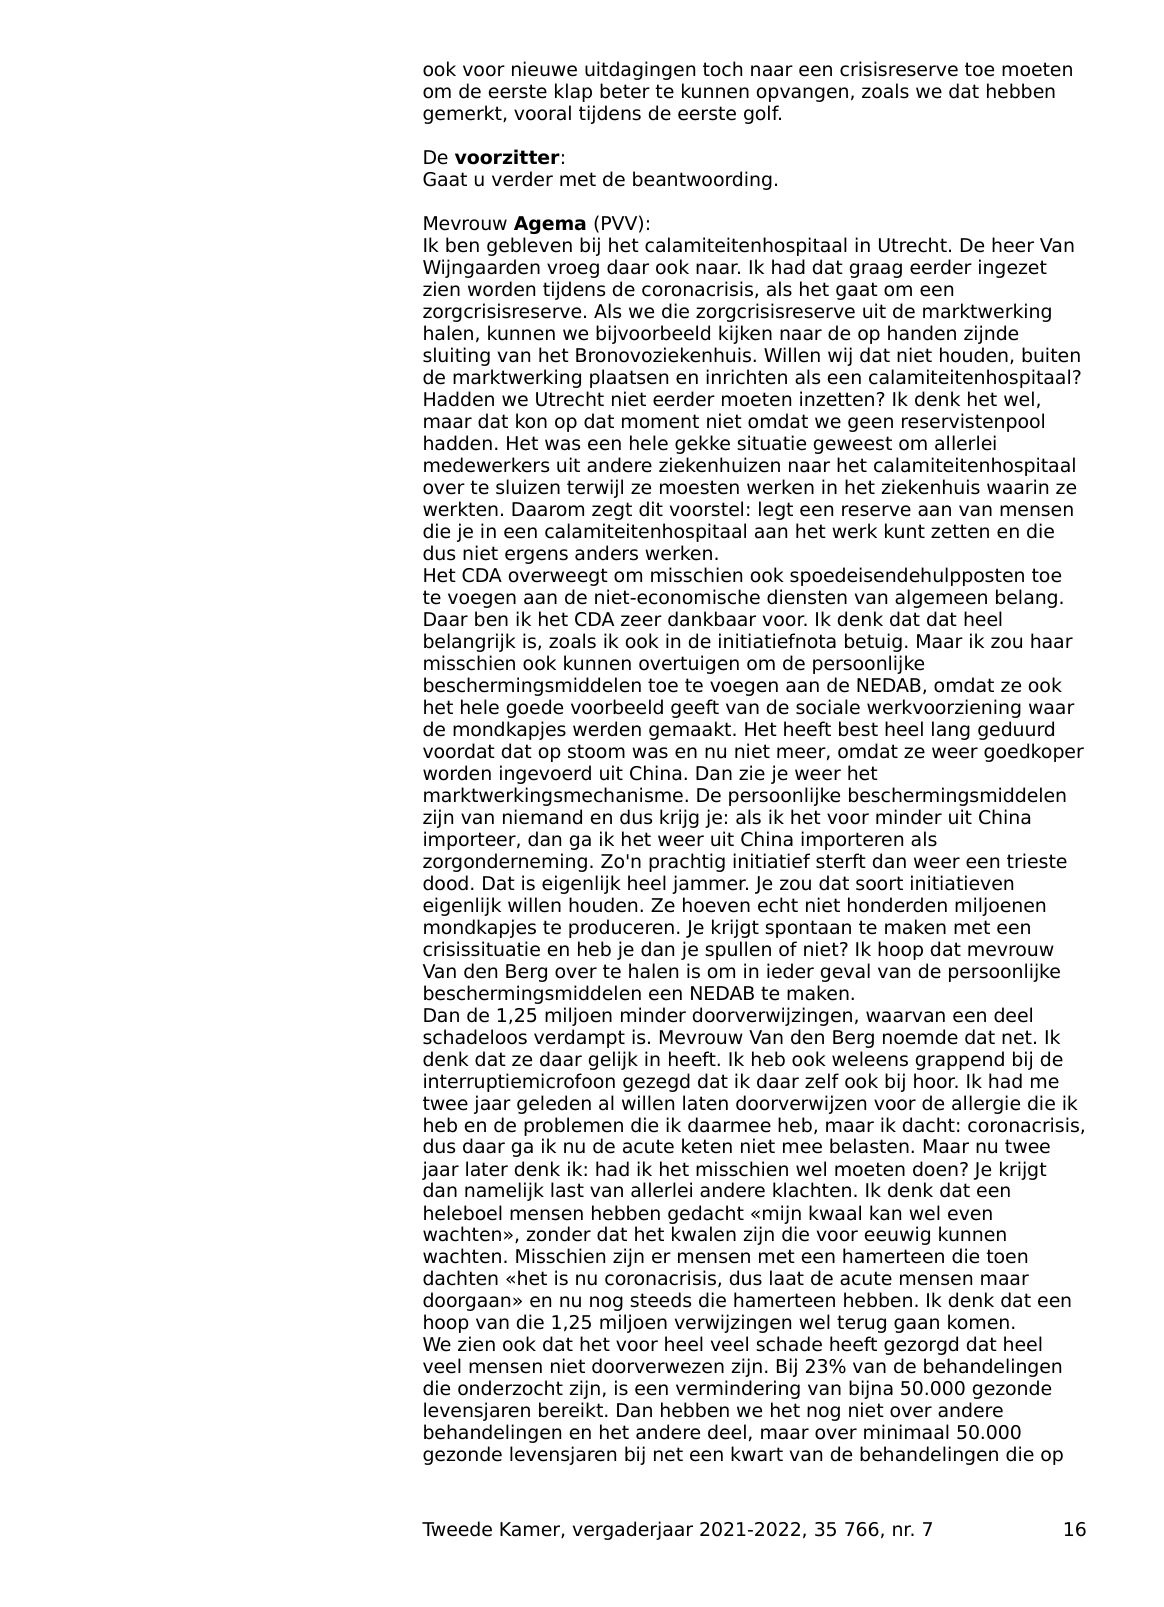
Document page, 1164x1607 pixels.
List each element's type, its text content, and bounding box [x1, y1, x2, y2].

text Dan de 1,25 miljoen minder doorverwijzingen, waarvan een deel schadeloos verdampt is. Mevrouw Van den Berg noemde dat net. Ik denk dat ze daar gelijk in heeft. Ik heb ook weleens grappend bij de interruptiemicrofoon gezegd dat ik daar zelf ook bij hoor. Ik had me twee jaar geleden al willen laten doorverwijzen voor de allergie die ik heb en de problemen die ik daarmee heb, maar ik dacht: coronacrisis, dus daar ga ik nu de acute keten niet mee belasten. Maar nu twee jaar later denk ik: had ik het misschien wel moeten doen? Je krijgt dan namelijk last van allerlei andere klachten. Ik denk dat een heleboel mensen hebben gedacht «mijn kwaal kan wel even wachten», zonder dat het kwalen zijn die voor eeuwig kunnen wachten. Misschien zijn er mensen met een hamerteen die toen dachten «het is nu coronacrisis, dus laat de acute mensen maar doorgaan» en nu nog steeds die hamerteen hebben. Ik denk dat een hoop van die 1,25 miljoen verwijzingen wel terug gaan komen. [422, 1004, 1087, 1334]
text Ik ben gebleven bij het calamiteitenhospitaal in Utrecht. De heer Van Wijngaarden vroeg daar ook naar. Ik had dat graag eerder ingezet zien worden tijdens de coronacrisis, als het gaat om een zorgcrisisreserve. Als we die zorgcrisisreserve uit de marktwerking halen, kunnen we bijvoorbeeld kijken naar de op handen zijnde sluiting van het Bronovoziekenhuis. Willen wij dat niet houden, buiten de marktwerking plaatsen en inrichten als een calamiteitenhospitaal? Hadden we Utrecht niet eerder moeten inzetten? Ik denk het wel, maar dat kon op dat moment niet omdat we geen reservistenpool hadden. Het was een hele gekke situatie geweest om allerlei medewerkers uit andere ziekenhuizen naar het calamiteitenhospitaal over te sluizen terwijl ze moesten werken in het ziekenhuis waarin ze werkten. Daarom zegt dit voorstel: legt een reserve aan van mensen die je in een calamiteitenhospitaal aan het werk kunt zetten en die dus niet ergens anders werken. [422, 235, 1087, 565]
text Het CDA overweegt om misschien ook spoedeisendehulpposten toe te voegen aan de niet-economische diensten van algemeen belang. Daar ben ik het CDA zeer dankbaar voor. Ik denk dat dat heel belangrijk is, zoals ik ook in de initiatiefnota betuig. Maar ik zou haar misschien ook kunnen overtuigen om de persoonlijke beschermingsmiddelen toe te voegen aan de NEDAB, omdat ze ook het hele goede voorbeeld geeft van de sociale werkvoorziening waar de mondkapjes werden gemaakt. Het heeft best heel lang geduurd voordat dat op stoom was en nu niet meer, omdat ze weer goedkoper worden ingevoerd uit China. Dan zie je weer het marktwerkingsmechanisme. De persoonlijke beschermingsmiddelen zijn van niemand en dus krijg je: als ik het voor minder uit China importeer, dan ga ik het weer uit China importeren als zorgonderneming. Zo'n prachtig initiatief sterft dan weer een trieste dood. Dat is eigenlijk heel jammer. Je zou dat soort initiatieven eigenlijk willen houden. Ze hoeven echt niet honderden miljoenen mondkapjes te produceren. Je krijgt spontaan te maken met een crisissituatie en heb je dan je spullen of niet? Ik hoop dat mevrouw Van den Berg over te halen is om in ieder geval van de persoonlijke beschermingsmiddelen een NEDAB te maken. [422, 565, 1087, 1004]
text Mevrouw Agema (PVV): [422, 213, 1087, 235]
text Gaat u verder met de beantwoording. [422, 169, 1087, 191]
text ook voor nieuwe uitdagingen toch naar een crisisreserve toe moeten om de eerste klap beter te kunnen opvangen, zoals we dat hebben gemerkt, vooral tijdens de eerste golf. [422, 59, 1087, 125]
text De voorzitter: [422, 147, 1087, 169]
text We zien ook dat het voor heel veel schade heeft gezorgd dat heel veel mensen niet doorverwezen zijn. Bij 23% van de behandelingen die onderzocht zijn, is een vermindering van bijna 50.000 gezonde levensjaren bereikt. Dan hebben we het nog niet over andere behandelingen en het andere deel, maar over minimaal 50.000 gezonde levensjaren bij net een kwart van de behandelingen die op [422, 1334, 1087, 1466]
